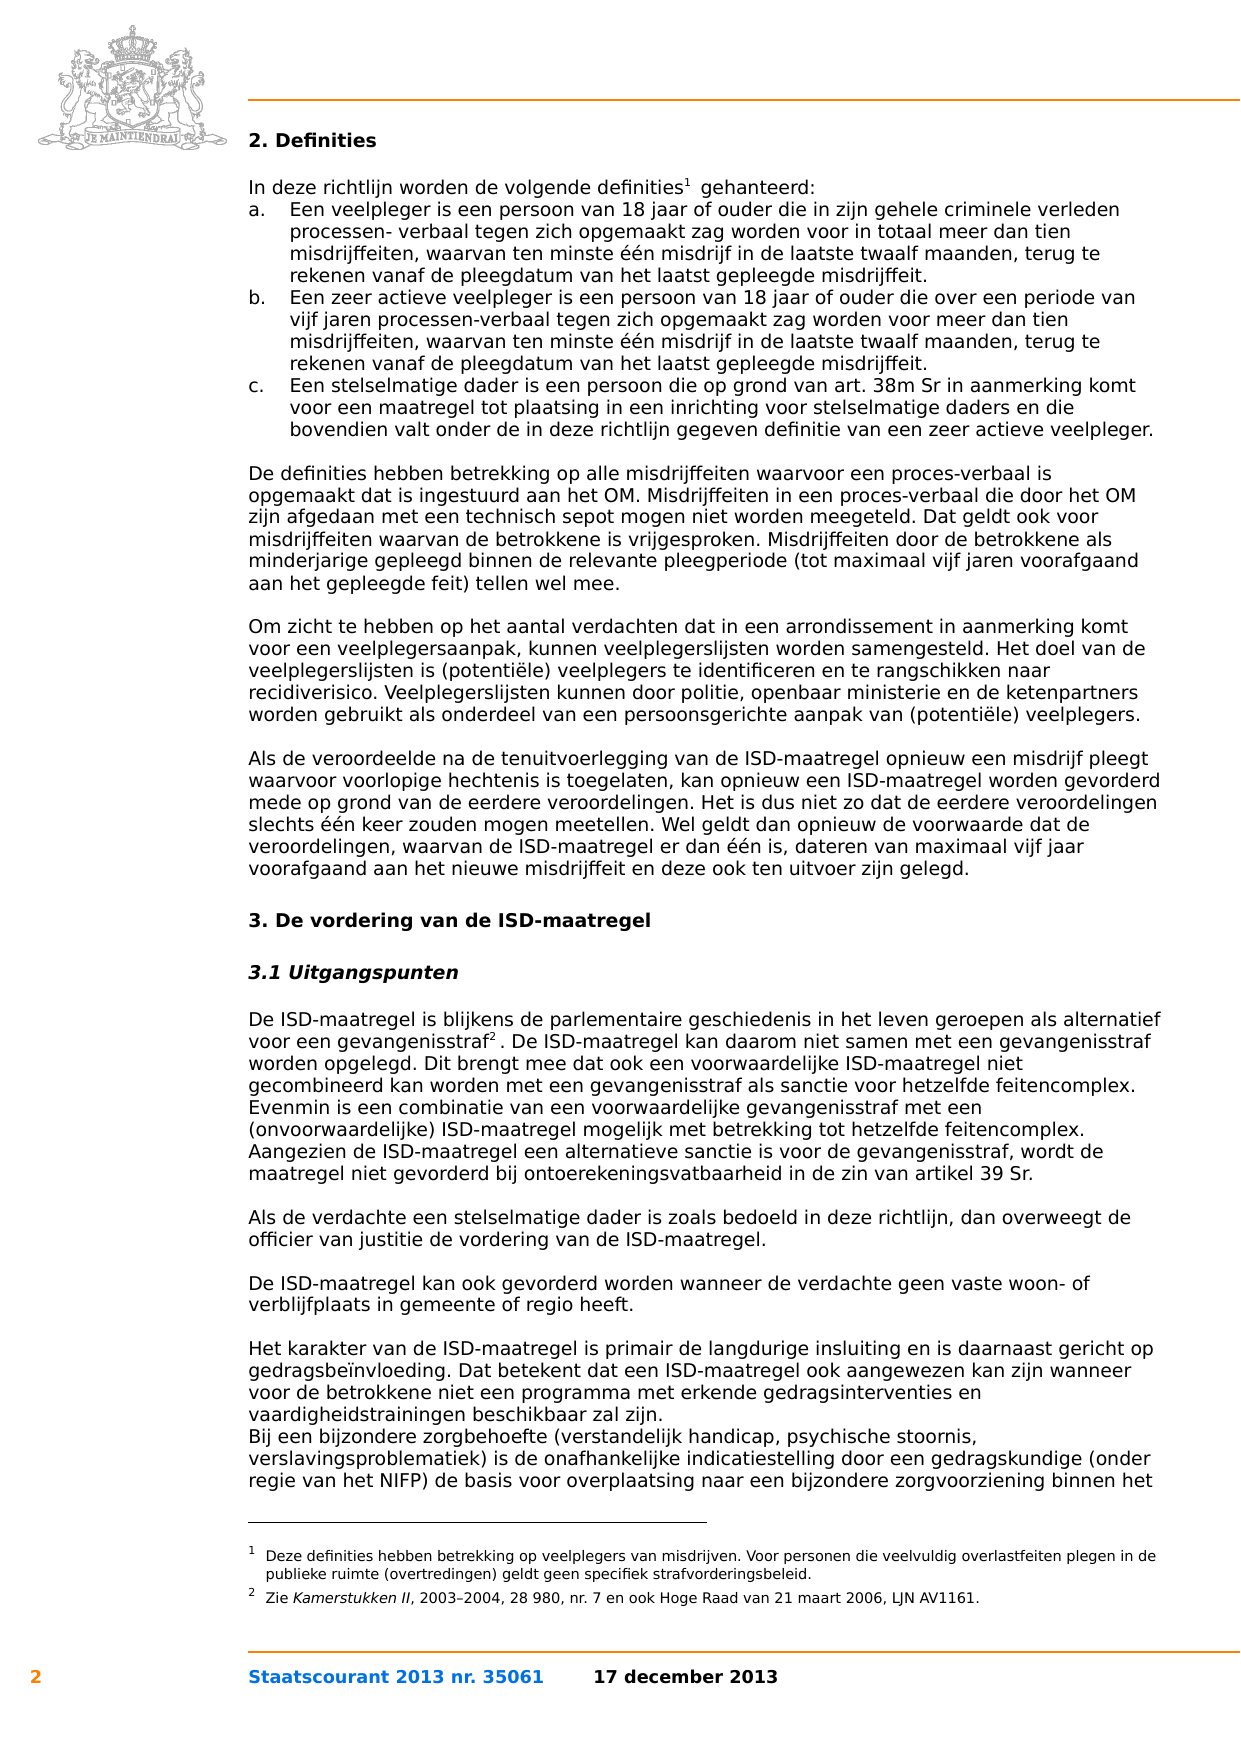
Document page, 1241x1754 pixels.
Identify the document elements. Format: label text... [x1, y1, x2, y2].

text In deze richtlijn worden de volgende definities gehanteerd: [248, 177, 1163, 199]
text Deze definities hebben betrekking op veelplegers van misdrijven. Voor personen die veelvuldig overlastfeiten plegen in de publieke ruimte (overtredingen) geldt geen specifiek strafvorderingsbeleid. [248, 1544, 1163, 1583]
text De ISD-maatregel kan ook gevorderd worden wanneer de verdachte geen vaste woon- of verblijfplaats in gemeente of regio heeft. [248, 1272, 1163, 1316]
text Aangezien de ISD-maatregel een alternatieve sanctie is voor de gevangenisstraf, wordt de maatregel niet gevorderd bij ontoerekeningsvatbaarheid in de zin van artikel 39 Sr. [248, 1141, 1163, 1185]
text Als de veroordeelde na de tenuitvoerlegging van de ISD-maatregel opnieuw een misdrijf pleegt waarvoor voorlopige hechtenis is toegelaten, kan opnieuw een ISD-maatregel worden gevorderd mede op grond van de eerdere veroordelingen. Het is dus niet zo dat de eerdere veroordelingen slechts één keer zouden mogen meetellen. Wel geldt dan opnieuw de voorwaarde dat de veroordelingen, waarvan de ISD-maatregel er dan één is, dateren van maximaal vijf jaar voorafgaand aan het nieuwe misdrijffeit en deze ook ten uitvoer zijn gelegd. [248, 748, 1163, 880]
subtitle 3.1 Uitgangspunten [248, 962, 1163, 984]
subtitle 3. De vordering van de ISD-maatregel [248, 910, 1163, 932]
subtitle 2. Definities [248, 130, 1163, 152]
text Bij een bijzondere zorgbehoefte (verstandelijk handicap, psychische stoornis, verslavingsproblematiek) is de onafhankelijke indicatiestelling door een gedragskundige (onder regie van het NIFP) de basis voor overplaatsing naar een bijzondere zorgvoorziening binnen het [248, 1426, 1163, 1492]
text Zie Kamerstukken II, 2003–2004, 28 980, nr. 7 en ook Hoge Raad van 21 maart 2006, LJN AV1161. [248, 1586, 1163, 1608]
picture [38, 25, 227, 150]
text c. Een stelselmatige dader is een persoon die op grond van art. 38m Sr in aanmerking komt voor een maatregel tot plaatsing in een inrichting voor stelselmatige daders en die bovendien valt onder de in deze richtlijn gegeven definitie van een zeer actieve veelpleger. [248, 375, 1163, 441]
text Het karakter van de ISD-maatregel is primair de langdurige insluiting en is daarnaast gericht op gedragsbeïnvloeding. Dat betekent dat een ISD-maatregel ook aangewezen kan zijn wanneer voor de betrokkene niet een programma met erkende gedragsinterventies en vaardigheidstrainingen beschikbaar zal zijn. [248, 1338, 1163, 1426]
text a. Een veelpleger is een persoon van 18 jaar of ouder die in zijn gehele criminele verleden processen- verbaal tegen zich opgemaakt zag worden voor in totaal meer dan tien misdrijffeiten, waarvan ten minste één misdrijf in de laatste twaalf maanden, terug te rekenen vanaf de pleegdatum van het laatst gepleegde misdrijffeit. [248, 199, 1163, 287]
text De ISD-maatregel is blijkens de parlementaire geschiedenis in het leven geroepen als alternatief voor een gevangenisstraf. De ISD-maatregel kan daarom niet samen met een gevangenisstraf worden opgelegd. Dit brengt mee dat ook een voorwaardelijke ISD-maatregel niet gecombineerd kan worden met een gevangenisstraf als sanctie voor hetzelfde feitencomplex. Evenmin is een combinatie van een voorwaardelijke gevangenisstraf met een (onvoorwaardelijke) ISD-maatregel mogelijk met betrekking tot hetzelfde feitencomplex. [248, 1009, 1163, 1141]
text De definities hebben betrekking op alle misdrijffeiten waarvoor een proces-verbaal is opgemaakt dat is ingestuurd aan het OM. Misdrijffeiten in een proces-verbaal die door het OM zijn afgedaan met een technisch sepot mogen niet worden meegeteld. Dat geldt ook voor misdrijffeiten waarvan de betrokkene is vrijgesproken. Misdrijffeiten door de betrokkene als minderjarige gepleegd binnen de relevante pleegperiode (tot maximaal vijf jaren voorafgaand aan het gepleegde feit) tellen wel mee. [248, 462, 1163, 594]
text Als de verdachte een stelselmatige dader is zoals bedoeld in deze richtlijn, dan overweegt de officier van justitie de vordering van de ISD-maatregel. [248, 1207, 1163, 1251]
text Om zicht te hebben op het aantal verdachten dat in een arrondissement in aanmerking komt voor een veelplegersaanpak, kunnen veelplegerslijsten worden samengesteld. Het doel van de veelplegerslijsten is (potentiële) veelplegers te identificeren en te rangschikken naar recidiverisico. Veelplegerslijsten kunnen door politie, openbaar ministerie en de ketenpartners worden gebruikt als onderdeel van een persoonsgerichte aanpak van (potentiële) veelplegers. [248, 616, 1163, 726]
text b. Een zeer actieve veelpleger is een persoon van 18 jaar of ouder die over een periode van vijf jaren processen-verbaal tegen zich opgemaakt zag worden voor meer dan tien misdrijffeiten, waarvan ten minste één misdrijf in de laatste twaalf maanden, terug te rekenen vanaf de pleegdatum van het laatst gepleegde misdrijffeit. [248, 287, 1163, 375]
